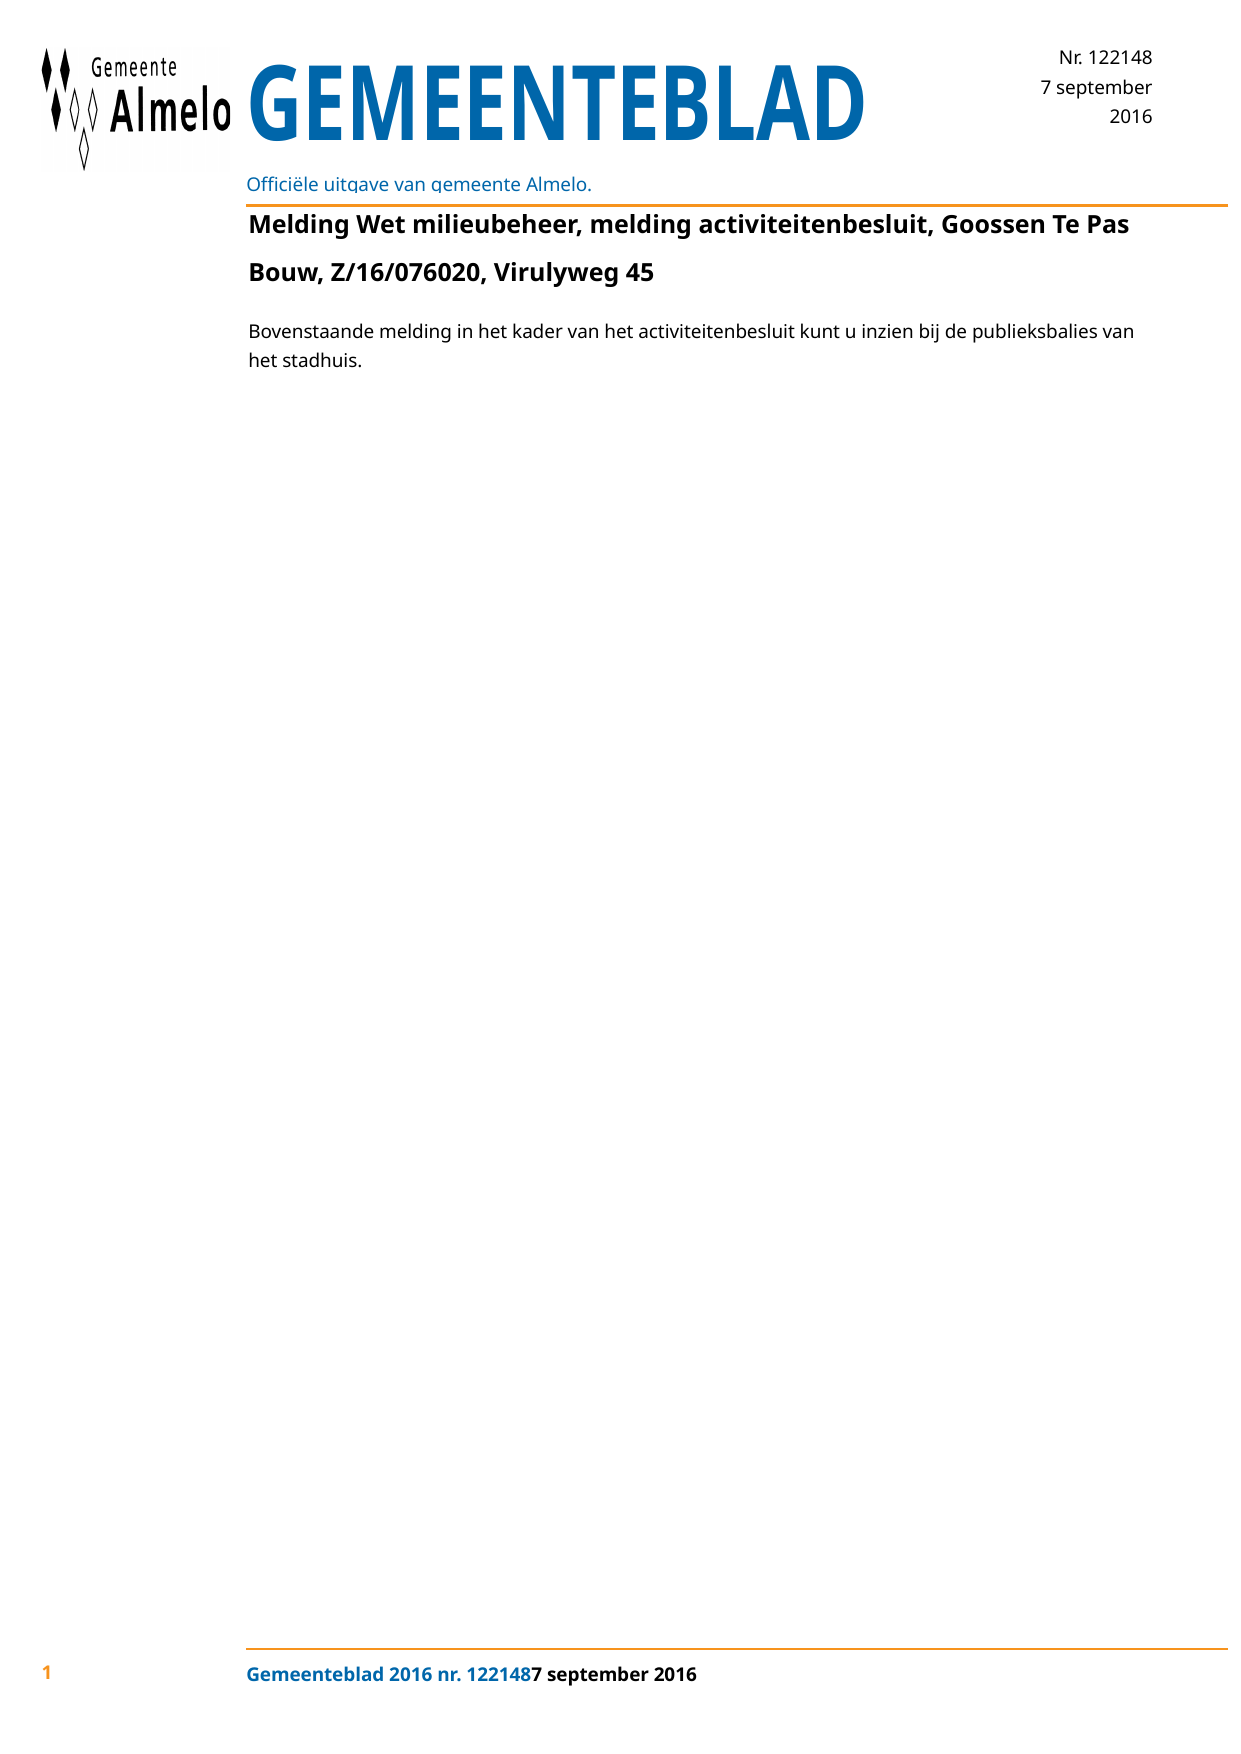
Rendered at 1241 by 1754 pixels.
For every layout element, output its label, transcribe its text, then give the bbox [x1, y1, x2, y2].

text Melding Wet milieubeheer, melding activiteitenbesluit, Goossen Te Pas Bouw, Z/16/076020, Virulyweg 45 [248, 207, 1152, 288]
picture [41, 47, 231, 172]
text Bovenstaande melding in het kader van het activiteitenbesluit kunt u inzien bij de publieksbalies van het stadhuis. [248, 318, 1152, 373]
